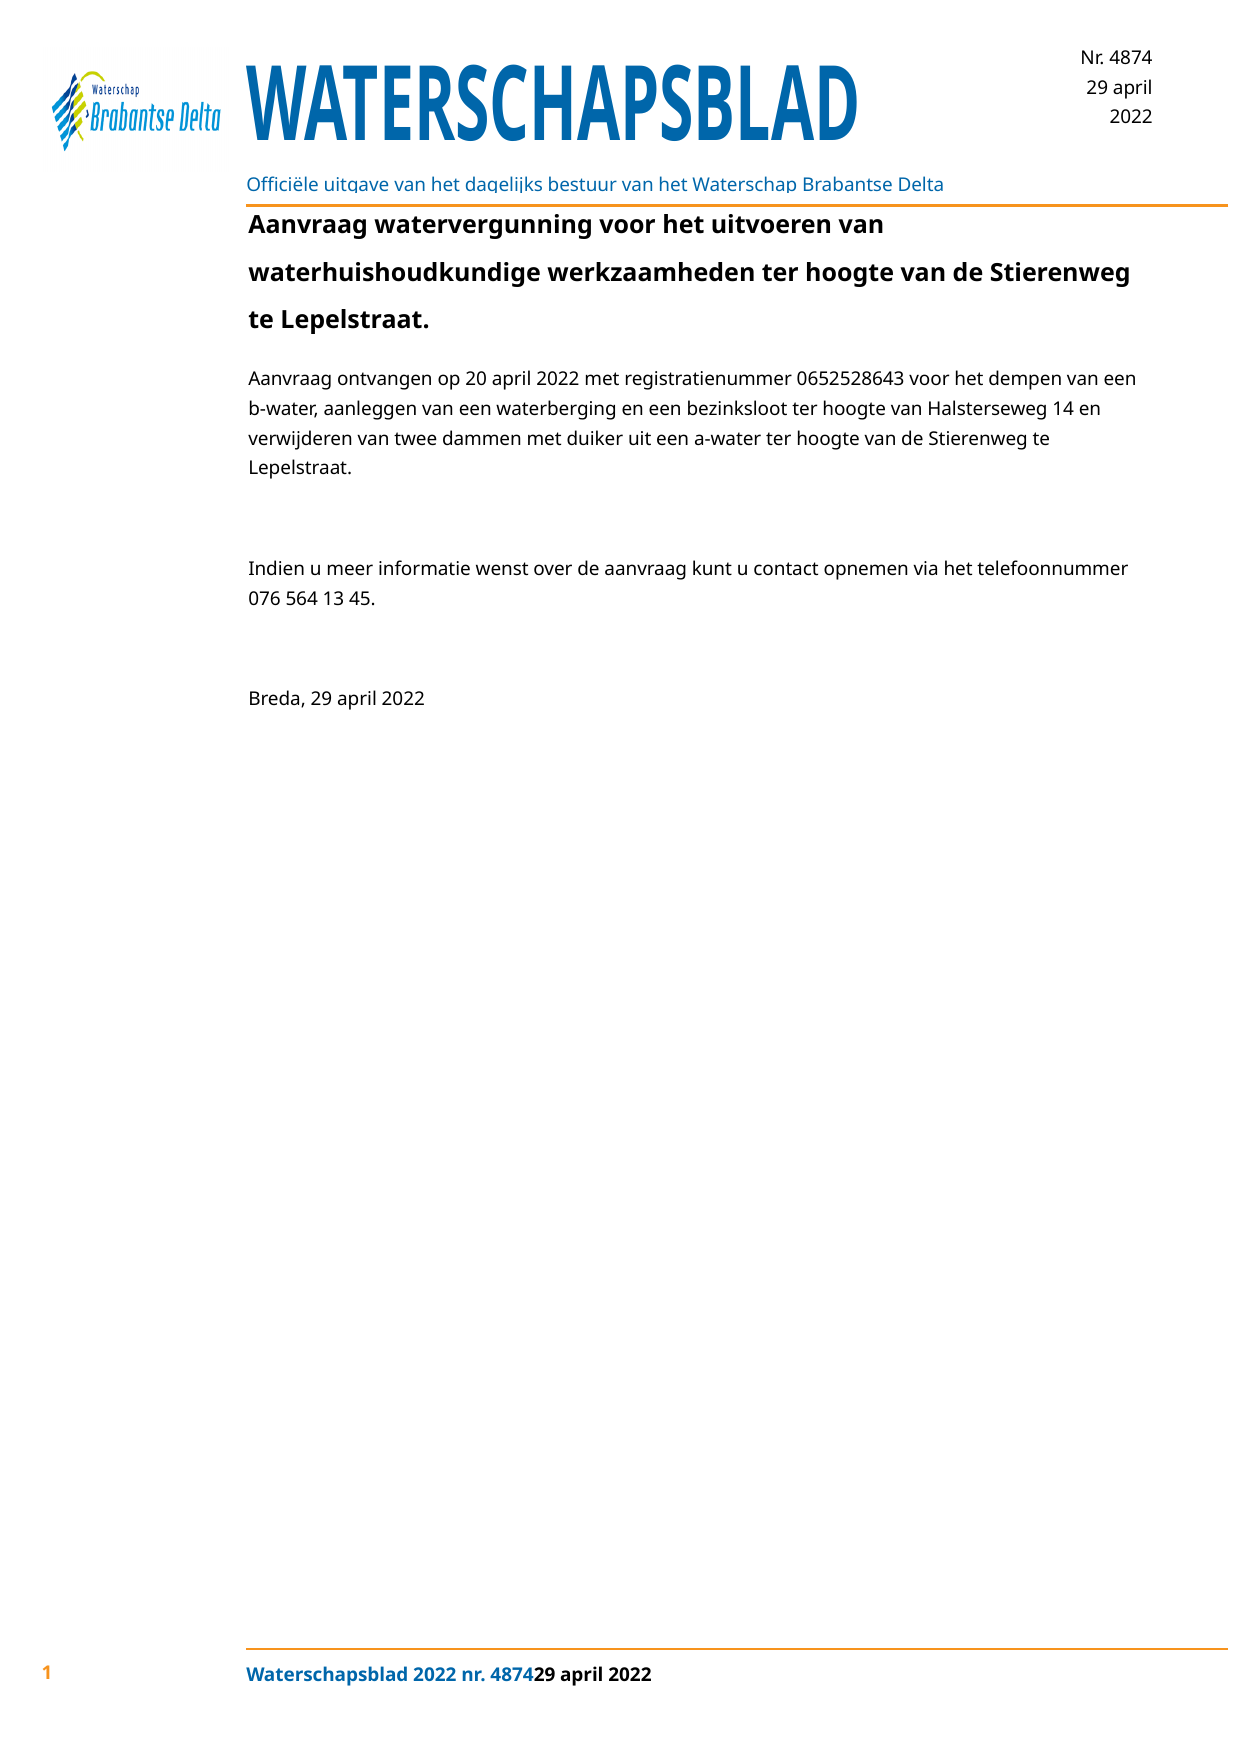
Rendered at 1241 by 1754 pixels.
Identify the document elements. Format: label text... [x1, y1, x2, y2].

text Aanvraag watervergunning voor het uitvoeren van waterhuishoudkundige werkzaamheden ter hoogte van de Stierenweg te Lepelstraat. [248, 207, 1152, 336]
text Indien u meer informatie wenst over de aanvraag kunt u contact opnemen via het telefoonnummer 076 564 13 45. [248, 555, 1152, 610]
text Breda, 29 april 2022 [248, 686, 1152, 711]
text Aanvraag ontvangen op 20 april 2022 met registratienummer 0652528643 voor het dempen van een b-water, aanleggen van een waterberging en een bezinksloot ter hoogte van Halsterseweg 14 en verwijderen van twee dammen met duiker uit een a-water ter hoogte van de Stierenweg te Lepelstraat. [248, 366, 1152, 480]
picture [41, 47, 231, 172]
